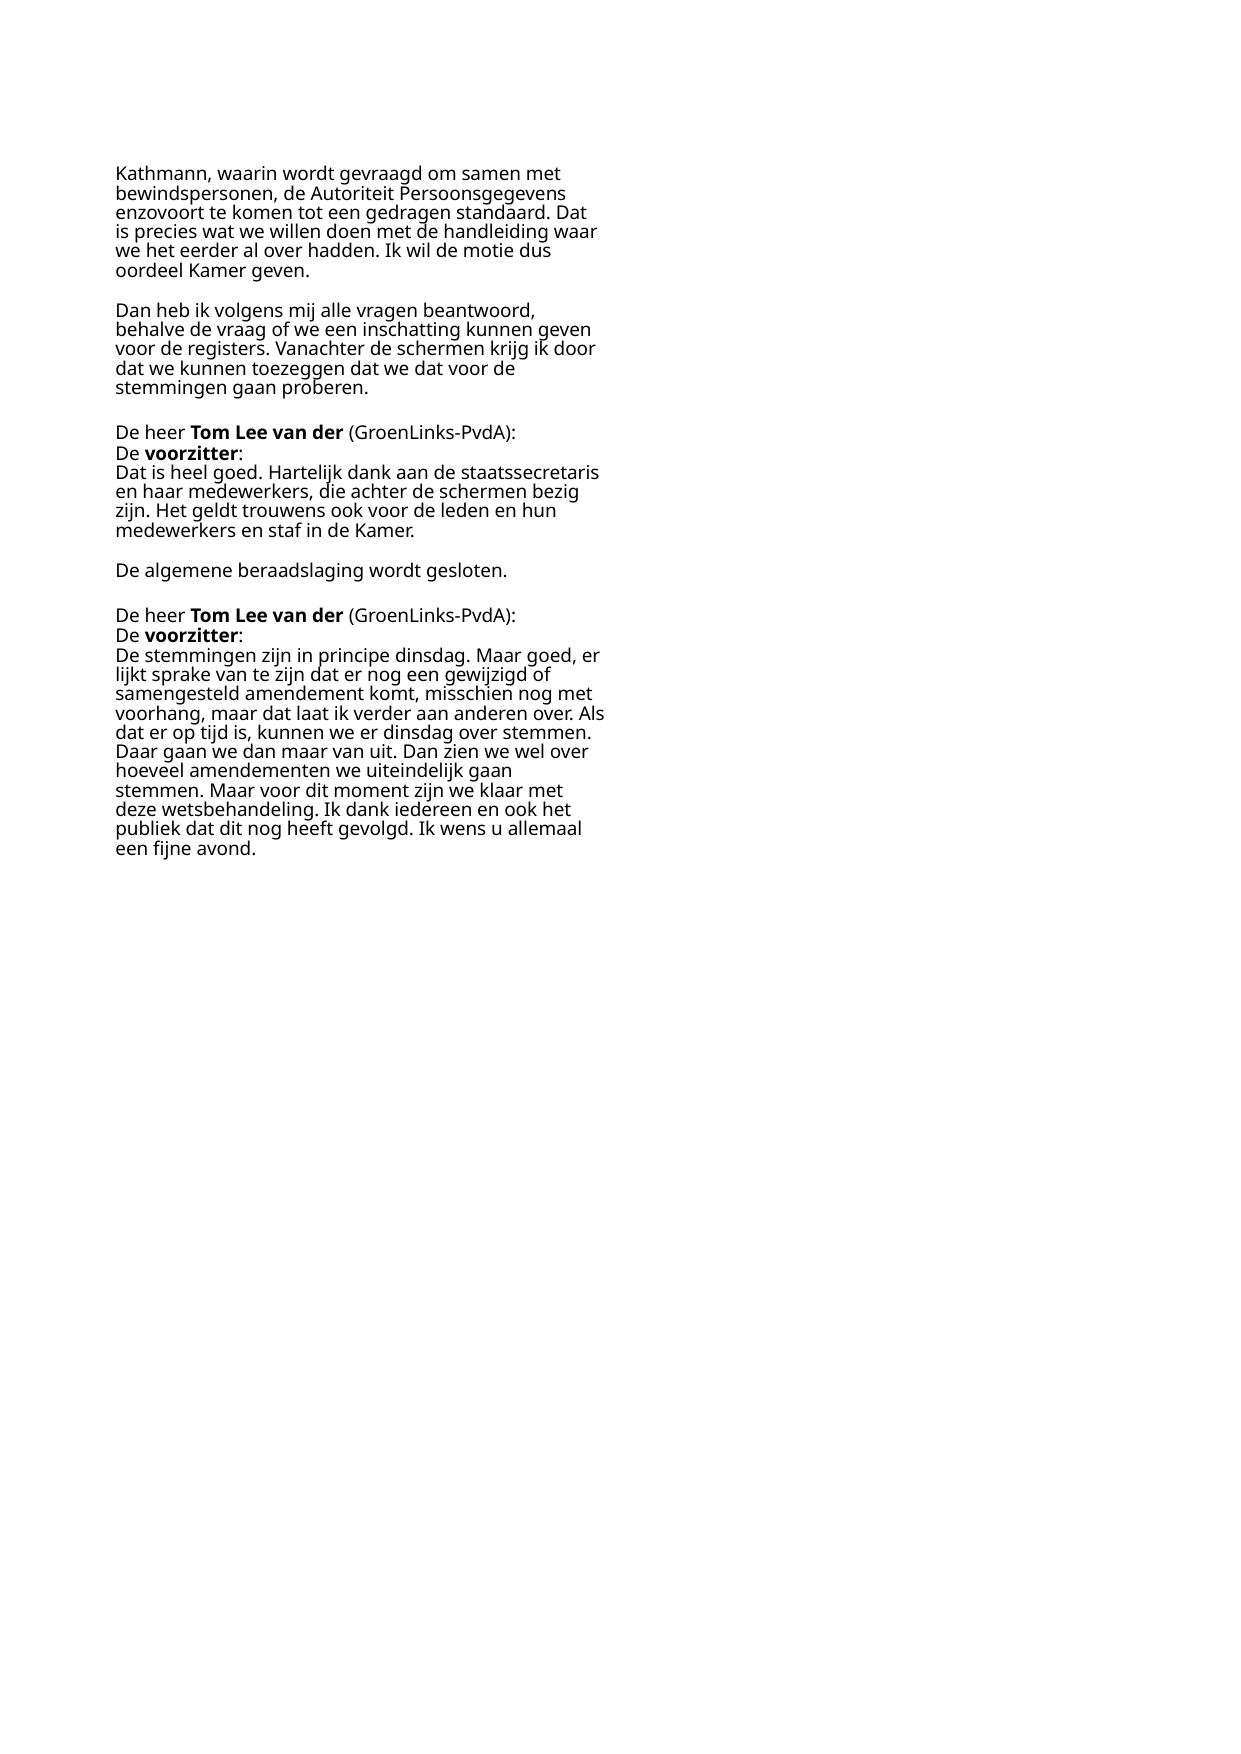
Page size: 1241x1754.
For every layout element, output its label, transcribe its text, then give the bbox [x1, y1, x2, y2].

text Kathmann, waarin wordt gevraagd om samen met bewindspersonen, de Autoriteit Persoonsgegevens enzovoort te komen tot een gedragen standaard. Dat is precies wat we willen doen met de handleiding waar we het eerder al over hadden. Ik wil de motie dus oordeel Kamer geven. [115, 165, 605, 281]
text De heer Tom Lee van der (GroenLinks-PvdA): [115, 419, 605, 444]
text De stemmingen zijn in principe dinsdag. Maar goed, er lijkt sprake van te zijn dat er nog een gewijzigd of samengesteld amendement komt, misschien nog met voorhang, maar dat laat ik verder aan anderen over. Als dat er op tijd is, kunnen we er dinsdag over stemmen. Daar gaan we dan maar van uit. Dan zien we wel over hoeveel amendementen we uiteindelijk gaan stemmen. Maar voor dit moment zijn we klaar met deze wetsbehandeling. Ik dank iedereen en ook het publiek dat dit nog heeft gevolgd. Ik wens u allemaal een fijne avond. [115, 647, 605, 859]
text De voorzitter: [115, 627, 605, 647]
text De voorzitter: [115, 444, 605, 464]
text Dan heb ik volgens mij alle vragen beantwoord, behalve de vraag of we een inschatting kunnen geven voor de registers. Vanachter de schermen krijg ik door dat we kunnen toezeggen dat we dat voor de stemmingen gaan proberen. [115, 302, 605, 398]
text Dat is heel goed. Hartelijk dank aan de staatssecretaris en haar medewerkers, die achter de schermen bezig zijn. Het geldt trouwens ook voor de leden en hun medewerkers en staf in de Kamer. [115, 464, 605, 541]
text De heer Tom Lee van der (GroenLinks-PvdA): [115, 602, 605, 627]
text De algemene beraadslaging wordt gesloten. [115, 562, 605, 581]
